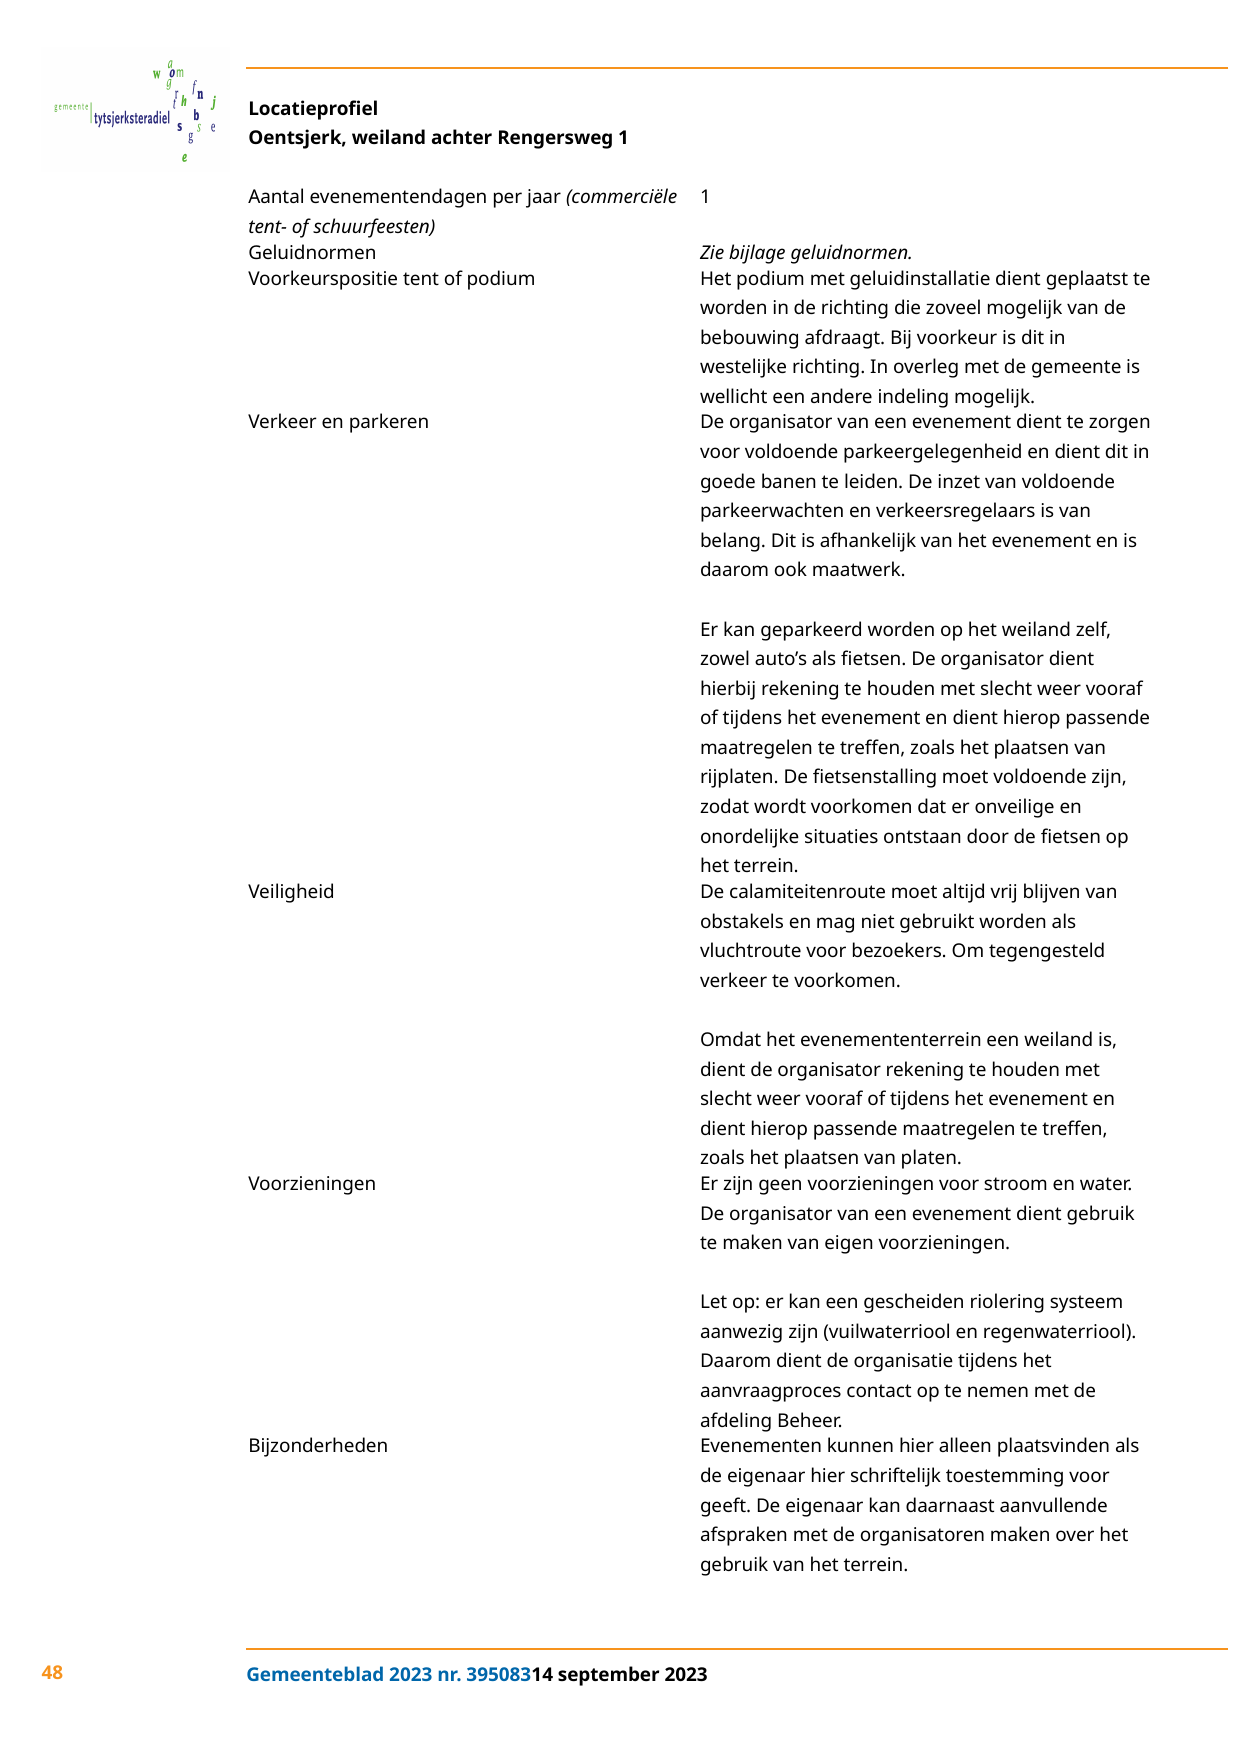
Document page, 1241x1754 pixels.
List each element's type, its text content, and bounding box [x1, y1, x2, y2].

text Locatieprofiel [248, 95, 1152, 121]
table_cell De calamiteitenroute moet altijd vrij blijven van obstakels en mag niet gebruikt worden als vluchtroute voor bezoekers. Om tegengesteld verkeer te voorkomen. Omdat het evenemententerrein een weiland is, dient de organisator rekening te houden met slecht weer vooraf of tijdens het evenement en dient hierop passende maatregelen te treffen, zoals het plaatsen van platen. [700, 878, 1152, 1170]
table_cell Het podium met geluidinstallatie dient geplaatst te worden in de richting die zoveel mogelijk van de bebouwing afdraagt. Bij voorkeur is dit in westelijke richting. In overleg met de gemeente is wellicht een andere indeling mogelijk. [700, 265, 1152, 409]
table_cell Bijzonderheden [248, 1433, 700, 1577]
table_cell De organisator van een evenement dient te zorgen voor voldoende parkeergelegenheid en dient dit in goede banen te leiden. De inzet van voldoende parkeerwachten en verkeersregelaars is van belang. Dit is afhankelijk van het evenement en is daarom ook maatwerk. Er kan geparkeerd worden op het weiland zelf, zowel auto’s als fietsen. De organisator dient hierbij rekening te houden met slecht weer vooraf of tijdens het evenement en dient hierop passende maatregelen te treffen, zoals het plaatsen van rijplaten. De fietsenstalling moet voldoende zijn, zodat wordt voorkomen dat er onveilige en onordelijke situaties ontstaan door de fietsen op het terrein. [700, 409, 1152, 878]
table_cell Voorzieningen [248, 1170, 700, 1433]
picture [41, 47, 231, 172]
table_cell Voorkeurspositie tent of podium [248, 265, 700, 409]
table_header Aantal evenementendagen per jaar (commerciële tent- of schuurfeesten) [248, 184, 700, 239]
table_cell Zie bijlage geluidnormen. [700, 239, 1152, 265]
table_header 1 [700, 184, 1152, 239]
table_cell Verkeer en parkeren [248, 409, 700, 878]
table_cell Veiligheid [248, 878, 700, 1170]
table_cell Evenementen kunnen hier alleen plaatsvinden als de eigenaar hier schriftelijk toestemming voor geeft. De eigenaar kan daarnaast aanvullende afspraken met de organisatoren maken over het gebruik van het terrein. [700, 1433, 1152, 1577]
text Oentsjerk, weiland achter Rengersweg 1 [248, 124, 1152, 150]
table_cell Geluidnormen [248, 239, 700, 265]
table_cell Er zijn geen voorzieningen voor stroom en water. De organisator van een evenement dient gebruik te maken van eigen voorzieningen. Let op: er kan een gescheiden riolering systeem aanwezig zijn (vuilwaterriool en regenwaterriool). Daarom dient de organisatie tijdens het aanvraagproces contact op te nemen met de afdeling Beheer. [700, 1170, 1152, 1433]
